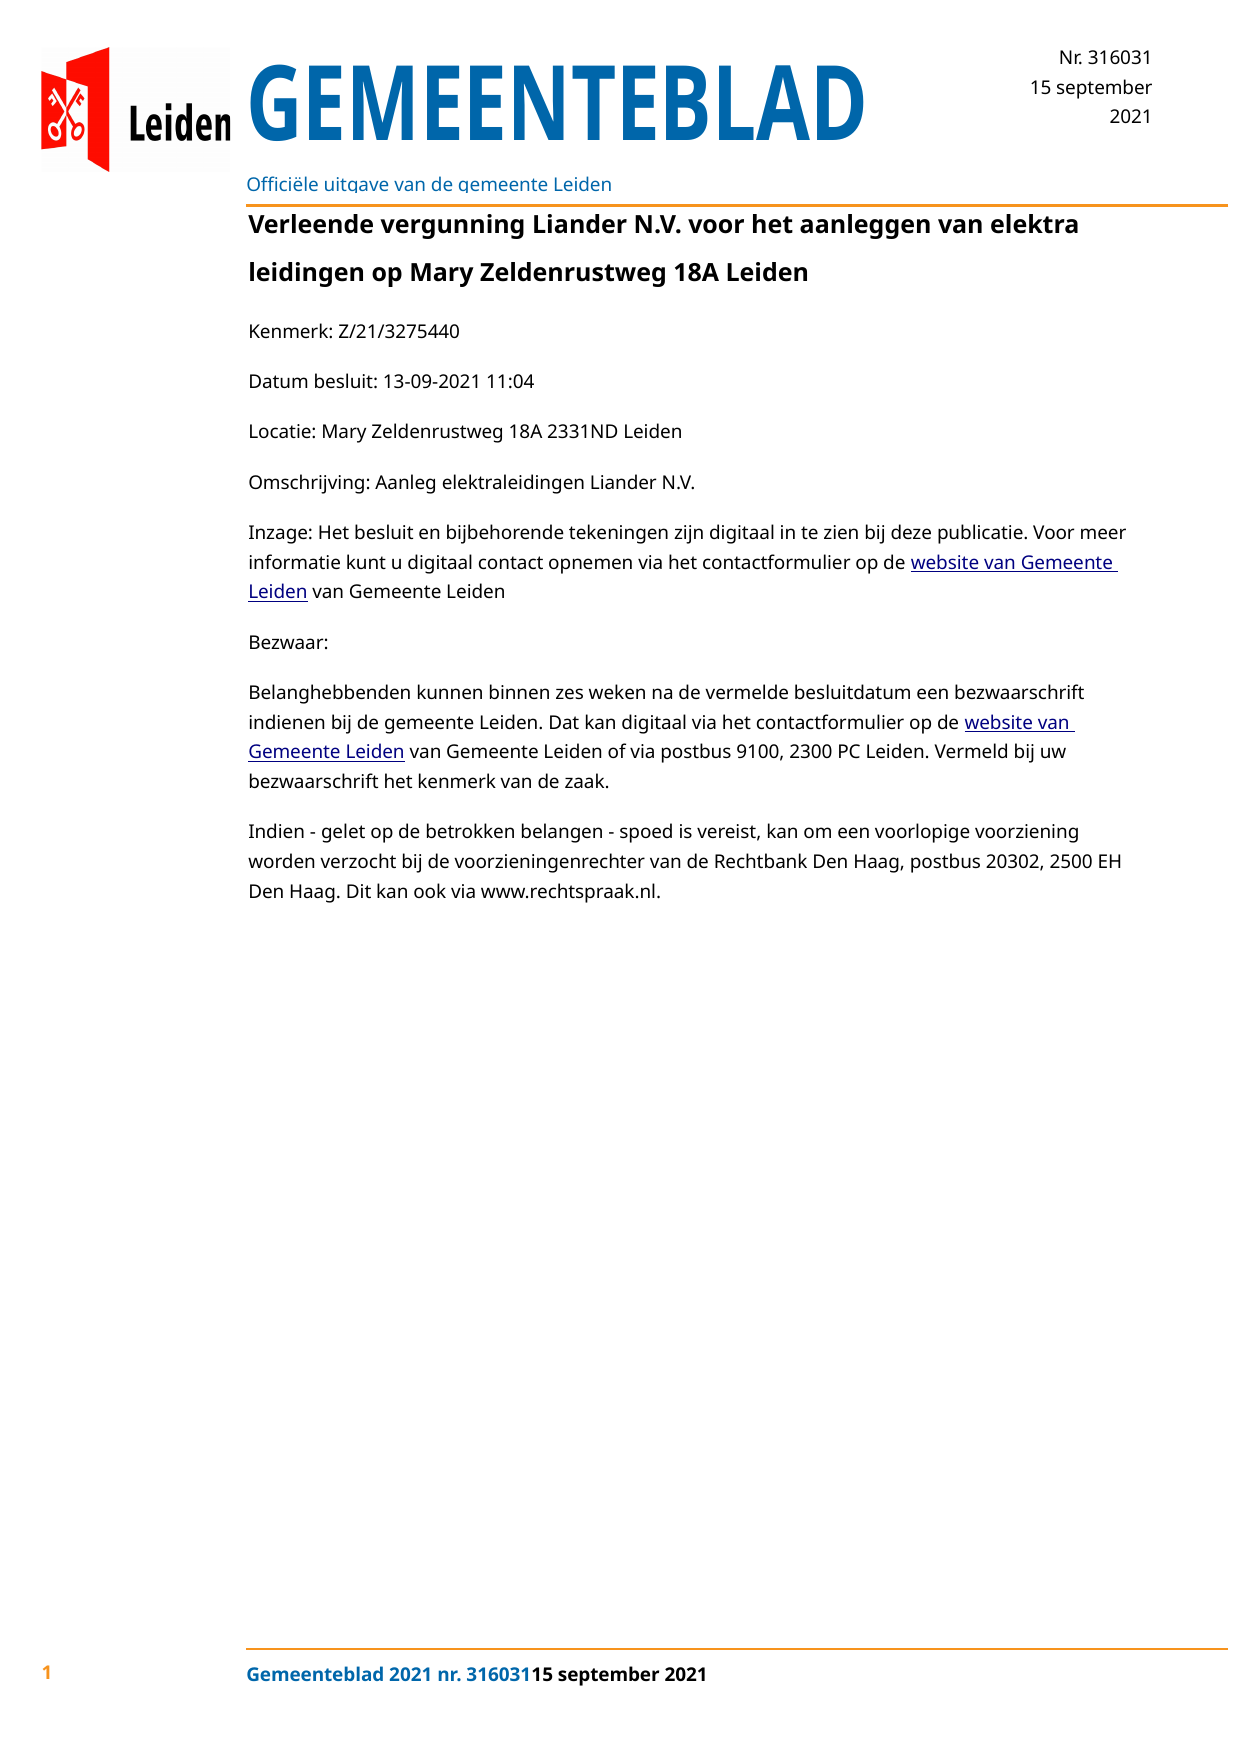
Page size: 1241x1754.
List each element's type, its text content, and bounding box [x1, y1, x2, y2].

text Bezwaar: [248, 629, 1152, 655]
text Verleende vergunning Liander N.V. voor het aanleggen van elektra leidingen op Mary Zeldenrustweg 18A Leiden [248, 207, 1152, 288]
picture [41, 47, 231, 172]
text Indien - gelet op de betrokken belangen - spoed is vereist, kan om een voorlopige voorziening worden verzocht bij de voorzieningenrechter van de Rechtbank Den Haag, postbus 20302, 2500 EH Den Haag. Dit kan ook via www.rechtspraak.nl. [248, 819, 1152, 904]
text Omschrijving: Aanleg elektraleidingen Liander N.V. [248, 469, 1152, 495]
text Datum besluit: 13-09-2021 11:04 [248, 368, 1152, 394]
text Locatie: Mary Zeldenrustweg 18A 2331ND Leiden [248, 419, 1152, 444]
text Belanghebbenden kunnen binnen zes weken na de vermelde besluitdatum een bezwaarschrift indienen bij de gemeente Leiden. Dat kan digitaal via het contactformulier op de website van Gemeente Leiden van Gemeente Leiden of via postbus 9100, 2300 PC Leiden. Vermeld bij uw bezwaarschrift het kenmerk van de zaak. [248, 679, 1152, 794]
text Inzage: Het besluit en bijbehorende tekeningen zijn digitaal in te zien bij deze publicatie. Voor meer informatie kunt u digitaal contact opnemen via het contactformulier op de website van Gemeente Leiden van Gemeente Leiden [248, 519, 1152, 604]
text Kenmerk: Z/21/3275440 [248, 318, 1152, 344]
